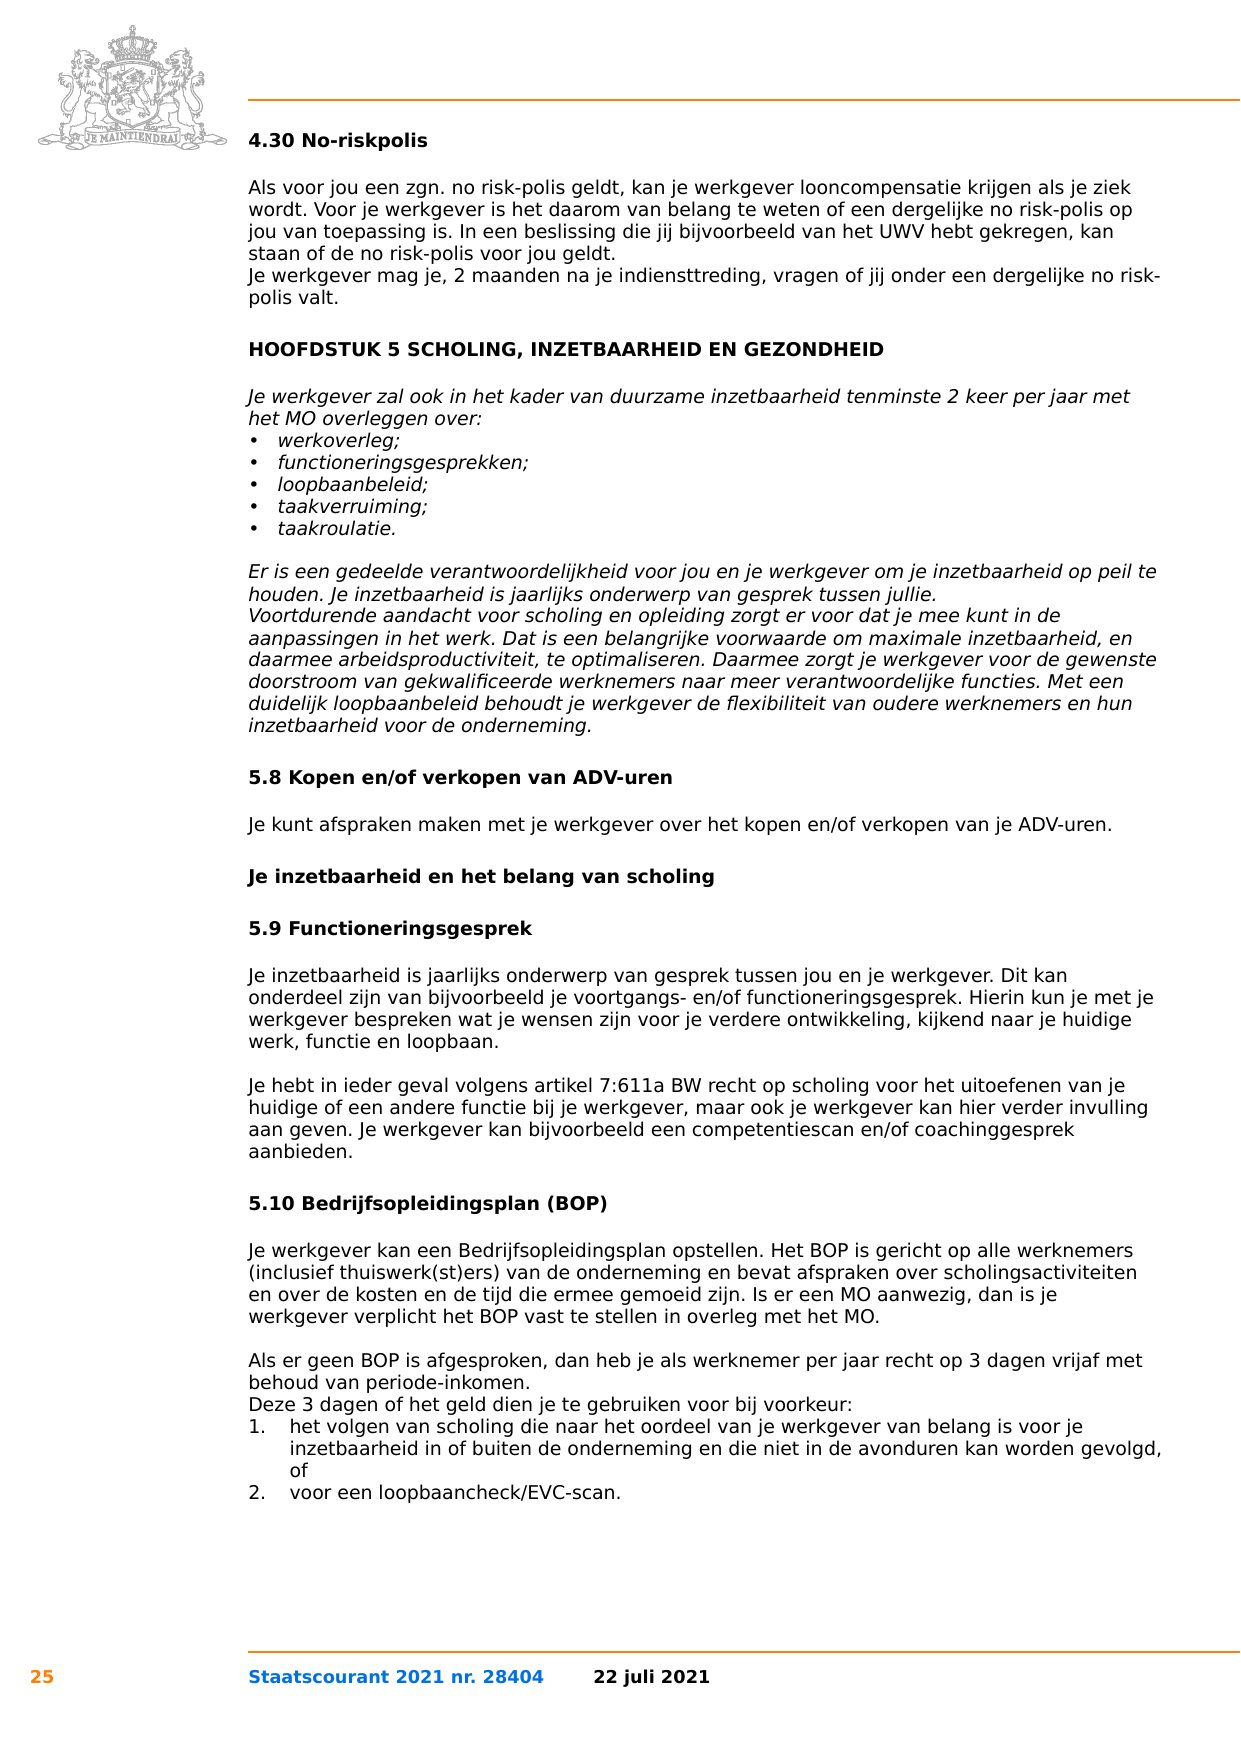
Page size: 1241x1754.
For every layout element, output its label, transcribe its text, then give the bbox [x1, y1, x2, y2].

text Je kunt afspraken maken met je werkgever over het kopen en/of verkopen van je ADV-uren. [248, 814, 1163, 836]
text Je werkgever mag je, 2 maanden na je indiensttreding, vragen of jij onder een dergelijke no risk-polis valt. [248, 265, 1163, 309]
text • loopbaanbeleid; [248, 474, 1163, 496]
subtitle Je inzetbaarheid en het belang van scholing [248, 866, 1163, 888]
subtitle HOOFDSTUK 5 SCHOLING, INZETBAARHEID EN GEZONDHEID [248, 339, 1163, 361]
text • taakverruiming; [248, 496, 1163, 518]
subtitle 4.30 No-riskpolis [248, 130, 1163, 152]
text Deze 3 dagen of het geld dien je te gebruiken voor bij voorkeur: [248, 1394, 1163, 1416]
picture [38, 25, 227, 150]
text Als voor jou een zgn. no risk-polis geldt, kan je werkgever looncompensatie krijgen als je ziek wordt. Voor je werkgever is het daarom van belang te weten of een dergelijke no risk-polis op jou van toepassing is. In een beslissing die jij bijvoorbeeld van het UWV hebt gekregen, kan staan of de no risk-polis voor jou geldt. [248, 177, 1163, 265]
text Als er geen BOP is afgesproken, dan heb je als werknemer per jaar recht op 3 dagen vrijaf met behoud van periode-inkomen. [248, 1350, 1163, 1394]
subtitle 5.8 Kopen en/of verkopen van ADV-uren [248, 767, 1163, 789]
text Je werkgever kan een Bedrijfsopleidingsplan opstellen. Het BOP is gericht op alle werknemers (inclusief thuiswerk(st)ers) van de onderneming en bevat afspraken over scholingsactiviteiten en over de kosten en de tijd die ermee gemoeid zijn. Is er een MO aanwezig, dan is je werkgever verplicht het BOP vast te stellen in overleg met het MO. [248, 1240, 1163, 1328]
text Je hebt in ieder geval volgens artikel 7:611a BW recht op scholing voor het uitoefenen van je huidige of een andere functie bij je werkgever, maar ook je werkgever kan hier verder invulling aan geven. Je werkgever kan bijvoorbeeld een competentiescan en/of coachinggesprek aanbieden. [248, 1075, 1163, 1163]
text • taakroulatie. [248, 518, 1163, 539]
text 2. voor een loopbaancheck/EVC-scan. [248, 1482, 1163, 1503]
text Er is een gedeelde verantwoordelijkheid voor jou en je werkgever om je inzetbaarheid op peil te houden. Je inzetbaarheid is jaarlijks onderwerp van gesprek tussen jullie. [248, 561, 1163, 605]
subtitle 5.10 Bedrijfsopleidingsplan (BOP) [248, 1193, 1163, 1215]
text Je inzetbaarheid is jaarlijks onderwerp van gesprek tussen jou en je werkgever. Dit kan onderdeel zijn van bijvoorbeeld je voortgangs- en/of functioneringsgesprek. Hierin kun je met je werkgever bespreken wat je wensen zijn voor je verdere ontwikkeling, kijkend naar je huidige werk, functie en loopbaan. [248, 965, 1163, 1053]
text Voortdurende aandacht voor scholing en opleiding zorgt er voor dat je mee kunt in de aanpassingen in het werk. Dat is een belangrijke voorwaarde om maximale inzetbaarheid, en daarmee arbeidsproductiviteit, te optimaliseren. Daarmee zorgt je werkgever voor de gewenste doorstroom van gekwalificeerde werknemers naar meer verantwoordelijke functies. Met een duidelijk loopbaanbeleid behoudt je werkgever de flexibiliteit van oudere werknemers en hun inzetbaarheid voor de onderneming. [248, 605, 1163, 737]
text Je werkgever zal ook in het kader van duurzame inzetbaarheid tenminste 2 keer per jaar met het MO overleggen over: [248, 386, 1163, 430]
text • werkoverleg; [248, 430, 1163, 452]
text • functioneringsgesprekken; [248, 452, 1163, 474]
text 1. het volgen van scholing die naar het oordeel van je werkgever van belang is voor je inzetbaarheid in of buiten de onderneming en die niet in de avonduren kan worden gevolgd, of [248, 1416, 1163, 1482]
subtitle 5.9 Functioneringsgesprek [248, 918, 1163, 940]
